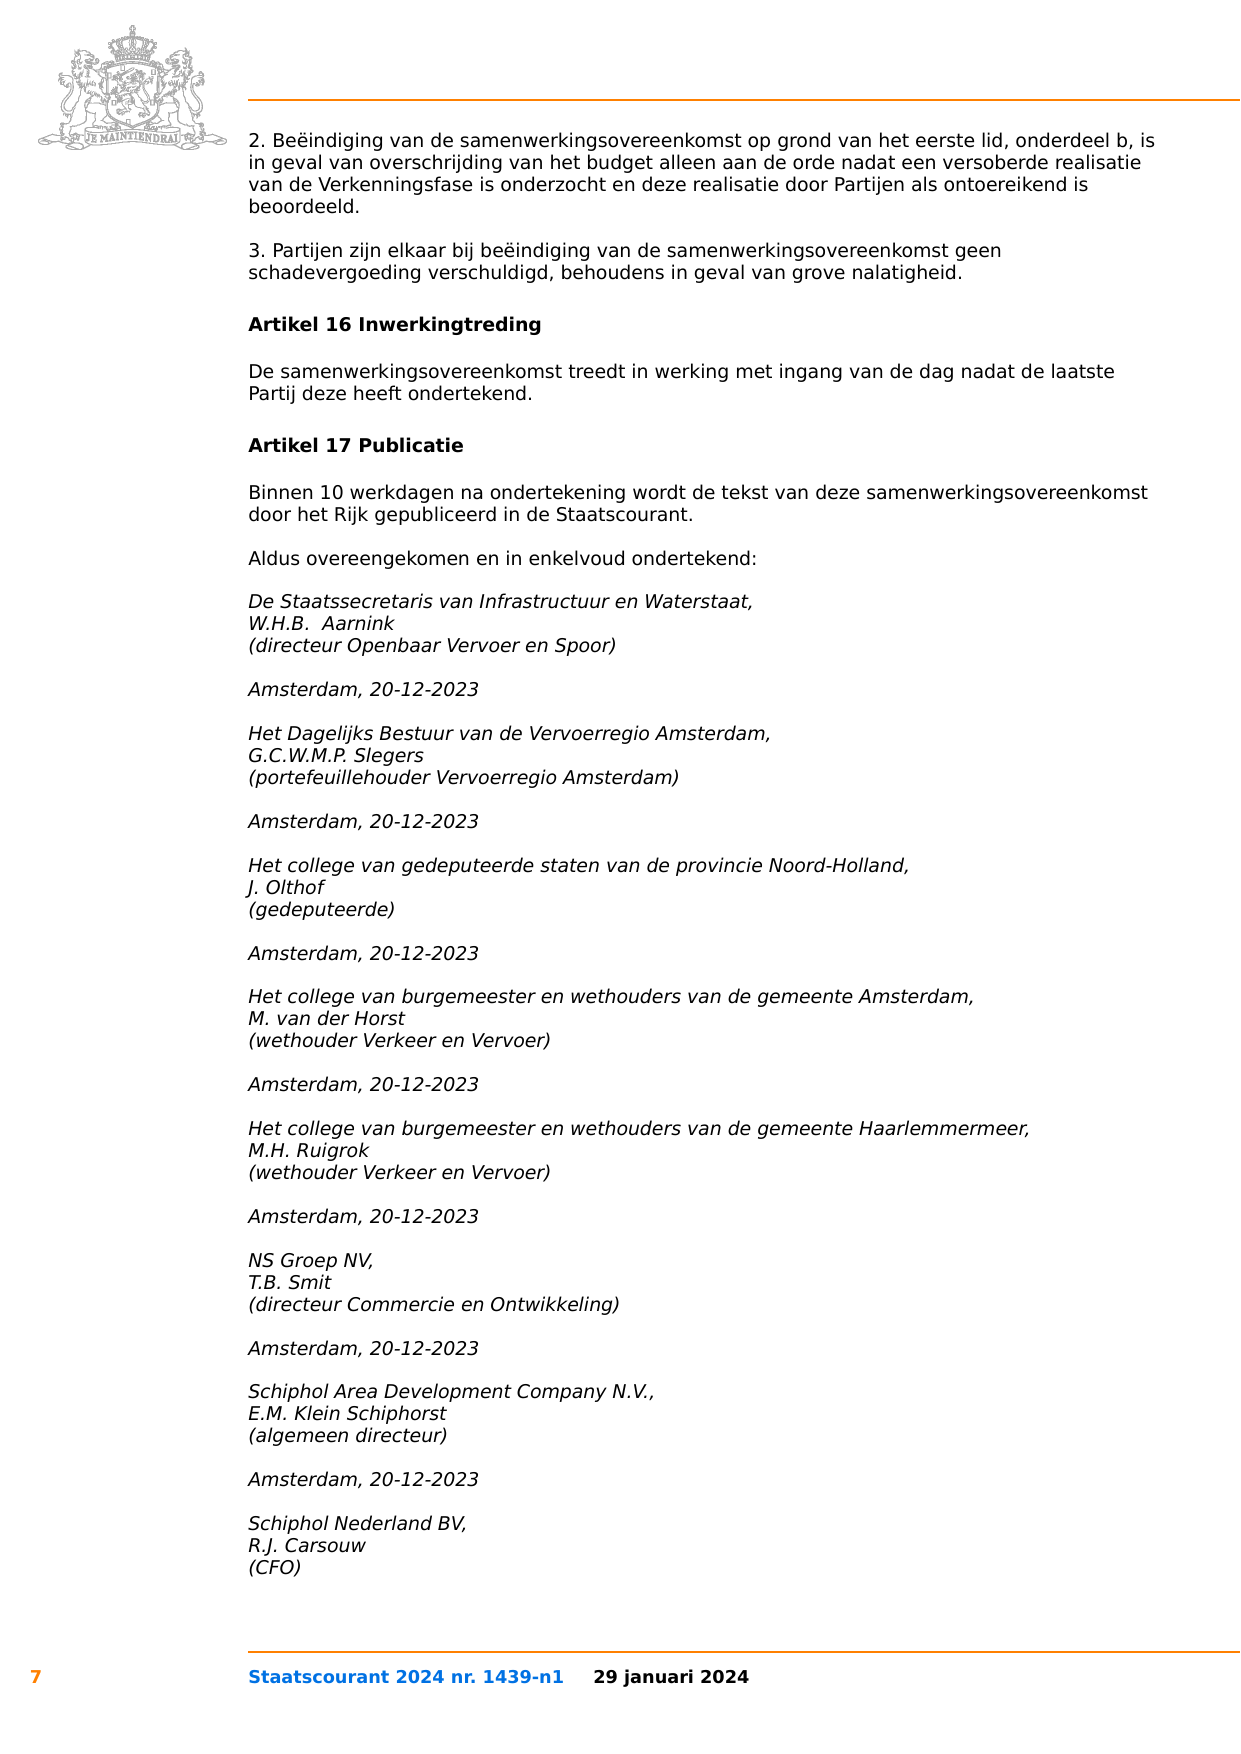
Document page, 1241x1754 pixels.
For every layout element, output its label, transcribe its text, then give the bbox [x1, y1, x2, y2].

subtitle Artikel 16 Inwerkingtreding [248, 314, 1163, 336]
text 2. Beëindiging van de samenwerkingsovereenkomst op grond van het eerste lid, onderdeel b, is in geval van overschrijding van het budget alleen aan de orde nadat een versoberde realisatie van de Verkenningsfase is onderzocht en deze realisatie door Partijen als ontoereikend is beoordeeld. [248, 130, 1163, 218]
text Het college van gedeputeerde staten van de provincie Noord-Holland, J. Olthof (gedeputeerde) [248, 854, 1163, 921]
text Amsterdam, 20-12-2023 [248, 1074, 1163, 1096]
text Schiphol Nederland BV, R.J. Carsouw (CFO) [248, 1513, 1163, 1579]
text De samenwerkingsovereenkomst treedt in werking met ingang van de dag nadat de laatste Partij deze heeft ondertekend. [248, 361, 1163, 404]
text De Staatssecretaris van Infrastructuur en Waterstaat, W.H.B. Aarnink (directeur Openbaar Vervoer en Spoor) [248, 591, 1163, 657]
text Schiphol Area Development Company N.V., E.M. Klein Schiphorst (algemeen directeur) [248, 1381, 1163, 1447]
text Aldus overeengekomen en in enkelvoud ondertekend: [248, 547, 1163, 569]
text Binnen 10 werkdagen na ondertekening wordt de tekst van deze samenwerkingsovereenkomst door het Rijk gepubliceerd in de Staatscourant. [248, 482, 1163, 526]
text Het college van burgemeester en wethouders van de gemeente Haarlemmermeer, M.H. Ruigrok (wethouder Verkeer en Vervoer) [248, 1118, 1163, 1184]
text Amsterdam, 20-12-2023 [248, 811, 1163, 833]
picture [38, 25, 227, 150]
text Het college van burgemeester en wethouders van de gemeente Amsterdam, M. van der Horst (wethouder Verkeer en Vervoer) [248, 986, 1163, 1052]
text 3. Partijen zijn elkaar bij beëindiging van de samenwerkingsovereenkomst geen schadevergoeding verschuldigd, behoudens in geval van grove nalatigheid. [248, 240, 1163, 284]
text Amsterdam, 20-12-2023 [248, 942, 1163, 964]
text Amsterdam, 20-12-2023 [248, 679, 1163, 701]
subtitle Artikel 17 Publicatie [248, 434, 1163, 457]
text Amsterdam, 20-12-2023 [248, 1206, 1163, 1228]
text Amsterdam, 20-12-2023 [248, 1337, 1163, 1359]
text Het Dagelijks Bestuur van de Vervoerregio Amsterdam, G.C.W.M.P. Slegers (portefeuillehouder Vervoerregio Amsterdam) [248, 723, 1163, 789]
text Amsterdam, 20-12-2023 [248, 1469, 1163, 1491]
text NS Groep NV, T.B. Smit (directeur Commercie en Ontwikkeling) [248, 1249, 1163, 1316]
